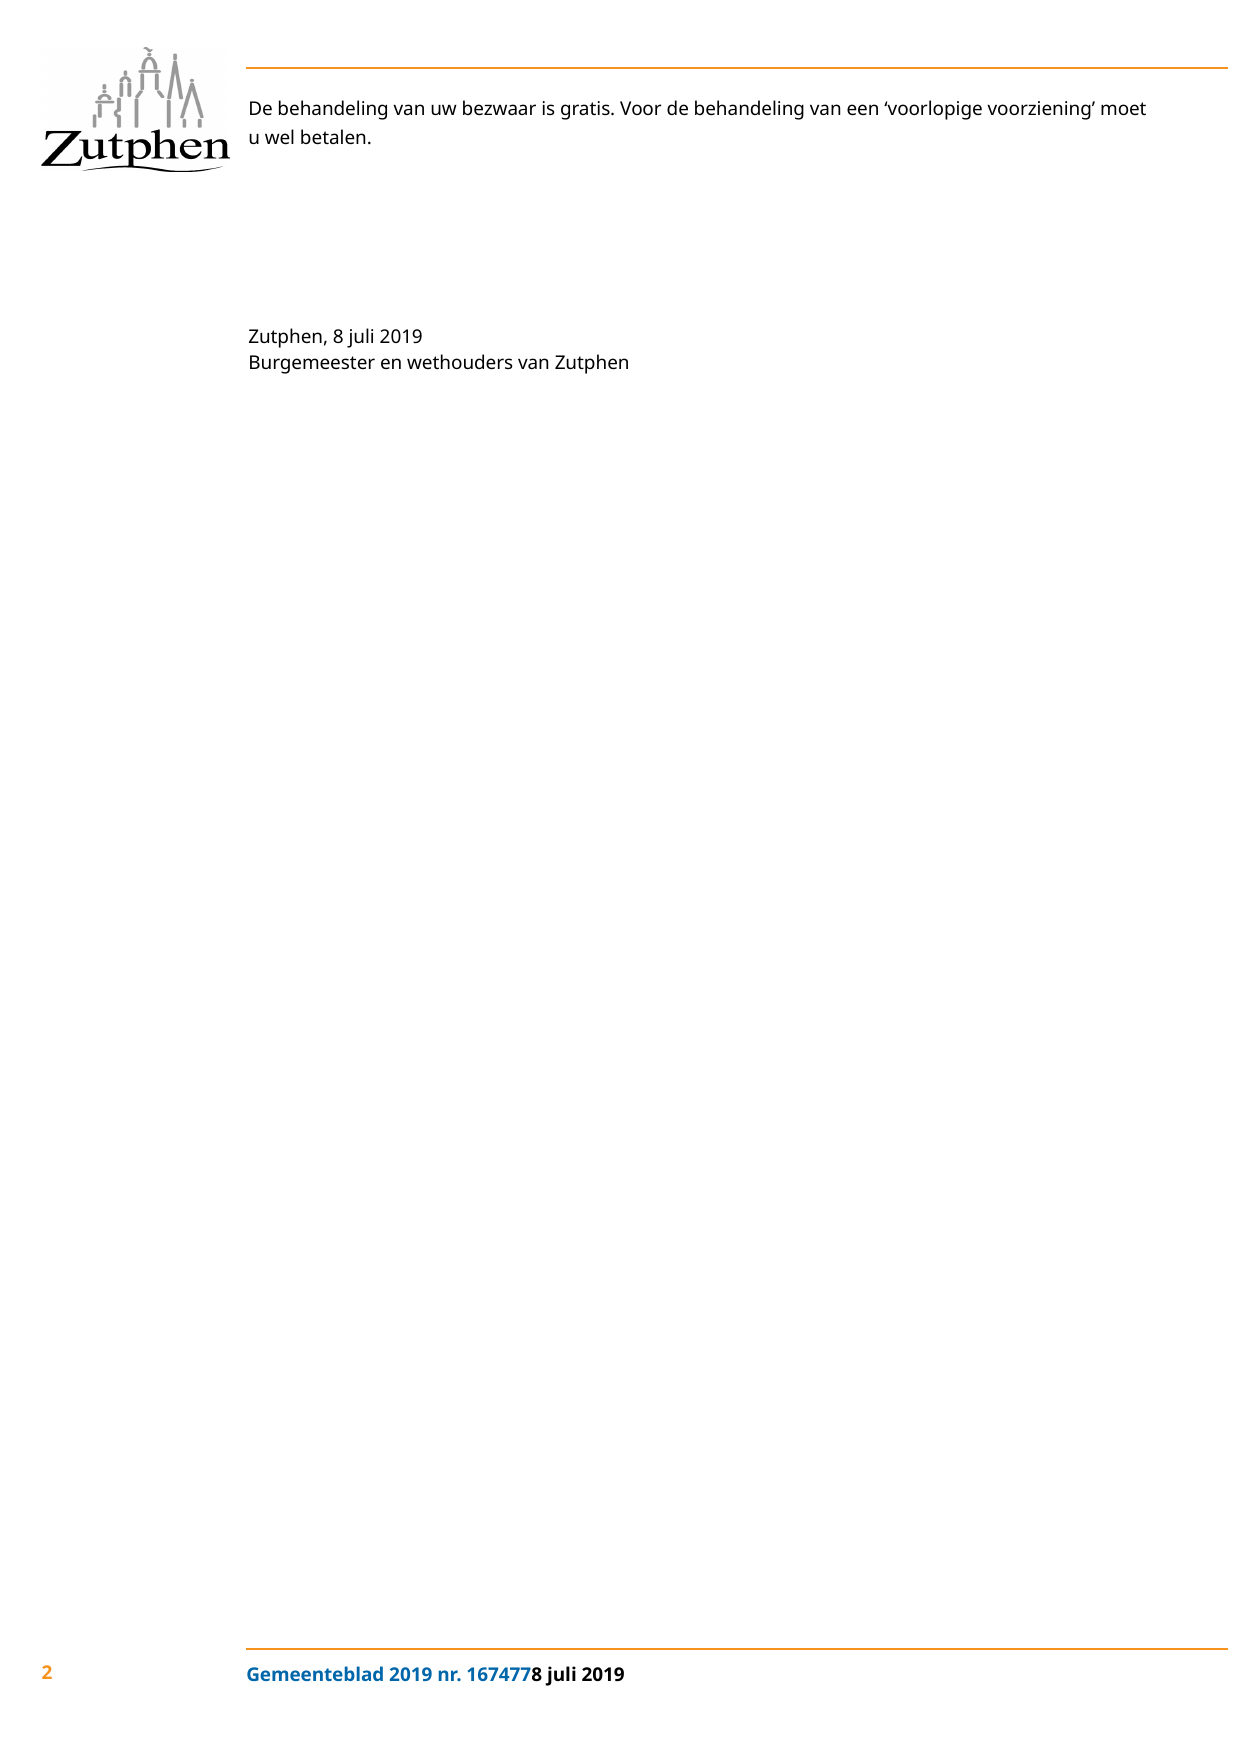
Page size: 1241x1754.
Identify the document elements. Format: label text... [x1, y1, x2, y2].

picture [41, 47, 231, 172]
text Zutphen, 8 juli 2019 [248, 323, 1152, 349]
text De behandeling van uw bezwaar is gratis. Voor de behandeling van een ‘voorlopige voorziening’ moet u wel betalen. [248, 95, 1152, 150]
text Burgemeester en wethouders van Zutphen [248, 349, 1152, 375]
